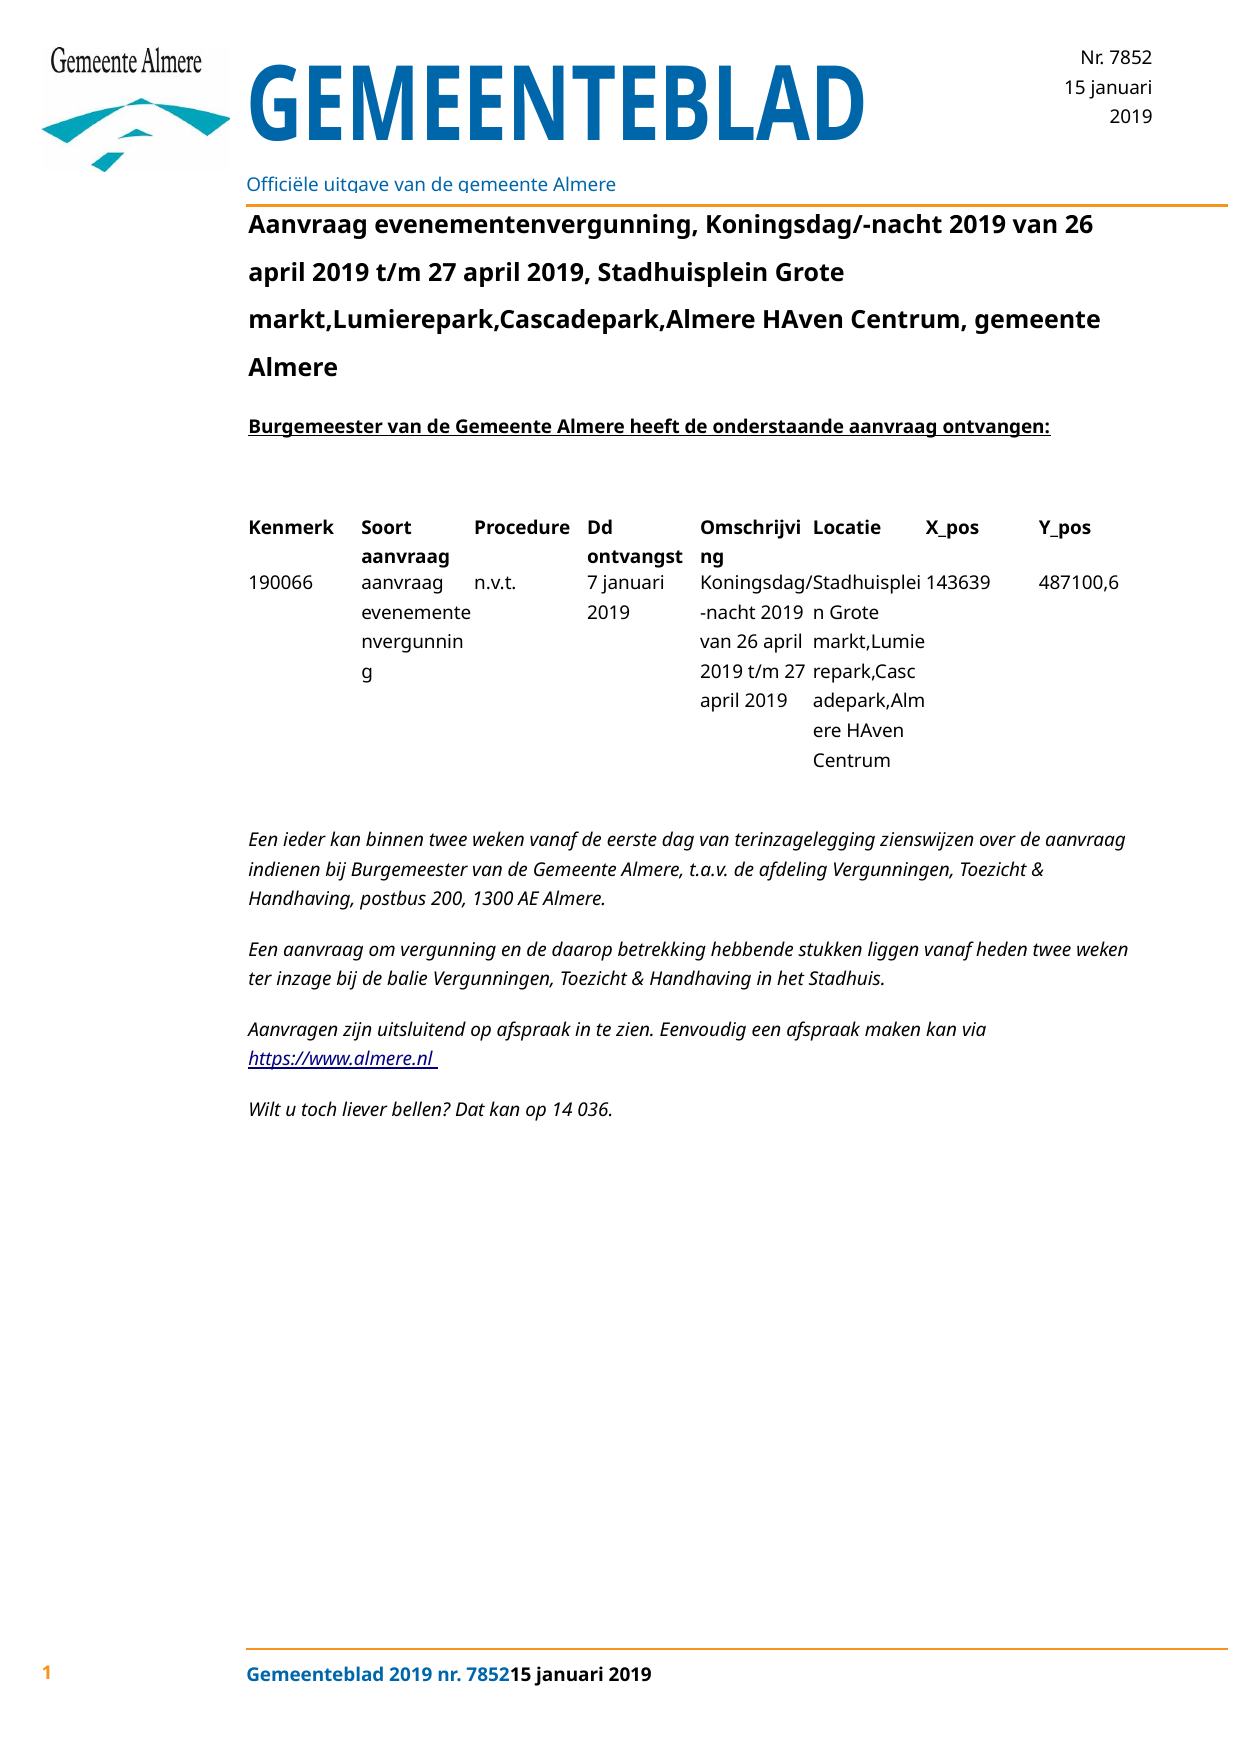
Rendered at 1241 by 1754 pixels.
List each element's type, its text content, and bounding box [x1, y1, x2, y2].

table_header Kenmerk [248, 514, 361, 569]
text Aanvragen zijn uitsluitend op afspraak in te zien. Eenvoudig een afspraak maken kan via https://www.almere.nl [248, 1016, 1152, 1071]
table_header Soort aanvraag [361, 514, 474, 569]
text Burgemeester van de Gemeente Almere heeft de onderstaande aanvraag ontvangen: [248, 413, 1152, 439]
table_cell aanvraag evenementenvergunning [361, 569, 474, 773]
text Een ieder kan binnen twee weken vanaf de eerste dag van terinzagelegging zienswijzen over de aanvraag indienen bij Burgemeester van de Gemeente Almere, t.a.v. de afdeling Vergunningen, Toezicht & Handhaving, postbus 200, 1300 AE Almere. [248, 826, 1152, 911]
table_header Dd ontvangst [587, 514, 700, 569]
table_cell 7 januari 2019 [587, 569, 700, 773]
table_cell Koningsdag/-nacht 2019 van 26 april 2019 t/m 27 april 2019 [700, 569, 813, 773]
table_header Omschrijving [700, 514, 813, 569]
picture [41, 47, 231, 172]
table_cell 487100,6 [1039, 569, 1152, 773]
text Aanvraag evenementenvergunning, Koningsdag/-nacht 2019 van 26 april 2019 t/m 27 april 2019, Stadhuisplein Grote markt,Lumierepark,Cascadepark,Almere HAven Centrum, gemeente Almere [248, 207, 1152, 384]
table_cell n.v.t. [474, 569, 587, 773]
table_header Procedure [474, 514, 587, 569]
table_cell Stadhuisplein Grote markt,Lumierepark,Cascadepark,Almere HAven Centrum [813, 569, 926, 773]
text Wilt u toch liever bellen? Dat kan op 14 036. [248, 1096, 1152, 1122]
table_header Y_pos [1039, 514, 1152, 569]
table_header Locatie [813, 514, 926, 569]
text Een aanvraag om vergunning en de daarop betrekking hebbende stukken liggen vanaf heden twee weken ter inzage bij de balie Vergunningen, Toezicht & Handhaving in het Stadhuis. [248, 936, 1152, 991]
table_header X_pos [926, 514, 1038, 569]
table_cell 190066 [248, 569, 361, 773]
table_cell 143639 [926, 569, 1038, 773]
